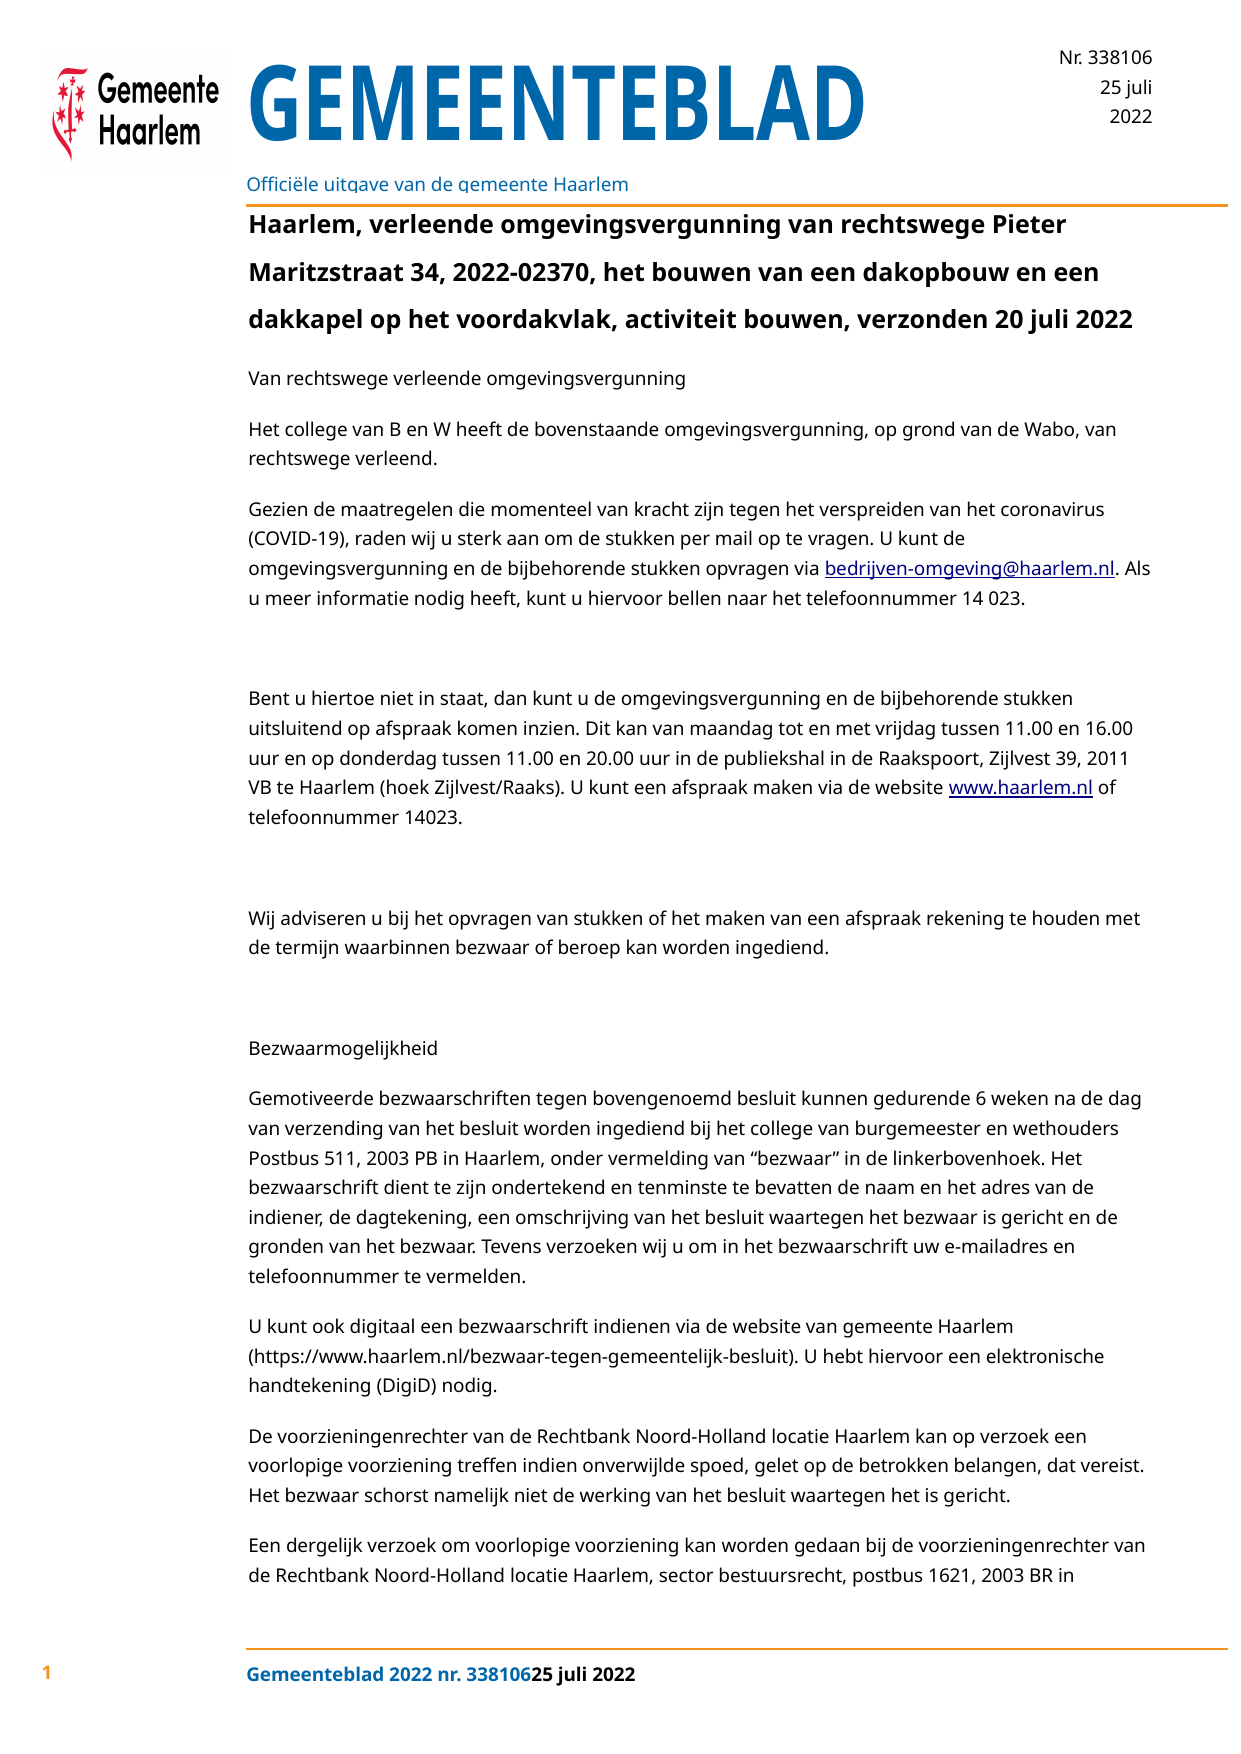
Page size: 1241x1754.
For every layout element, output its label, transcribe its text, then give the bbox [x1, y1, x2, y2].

text Bent u hiertoe niet in staat, dan kunt u de omgevingsvergunning en de bijbehorende stukken uitsluitend op afspraak komen inzien. Dit kan van maandag tot en met vrijdag tussen 11.00 en 16.00 uur en op donderdag tussen 11.00 en 20.00 uur in de publiekshal in de Raakspoort, Zijlvest 39, 2011 VB te Haarlem (hoek Zijlvest/Raaks). U kunt een afspraak maken via de website www.haarlem.nl of telefoonnummer 14023. [248, 686, 1152, 829]
text Van rechtswege verleende omgevingsvergunning [248, 366, 1152, 391]
picture [41, 47, 231, 172]
text Haarlem, verleende omgevingsvergunning van rechtswege Pieter Maritzstraat 34, 2022-02370, het bouwen van een dakopbouw en een dakkapel op het voordakvlak, activiteit bouwen, verzonden 20 juli 2022 [248, 207, 1152, 336]
text Het college van B en W heeft de bovenstaande omgevingsvergunning, op grond van de Wabo, van rechtswege verleend. [248, 416, 1152, 471]
text Wij adviseren u bij het opvragen van stukken of het maken van een afspraak rekening te houden met de termijn waarbinnen bezwaar of beroep kan worden ingediend. [248, 905, 1152, 960]
text Gezien de maatregelen die momenteel van kracht zijn tegen het verspreiden van het coronavirus (COVID-19), raden wij u sterk aan om de stukken per mail op te vragen. U kunt de omgevingsvergunning en de bijbehorende stukken opvragen via bedrijven-omgeving@haarlem.nl. Als u meer informatie nodig heeft, kunt u hiervoor bellen naar het telefoonnummer 14 023. [248, 496, 1152, 610]
text U kunt ook digitaal een bezwaarschrift indienen via de website van gemeente Haarlem (https://www.haarlem.nl/bezwaar-tegen-gemeentelijk-besluit). U hebt hiervoor een elektronische handtekening (DigiD) nodig. [248, 1313, 1152, 1398]
text Een dergelijk verzoek om voorlopige voorziening kan worden gedaan bij de voorzieningenrechter van de Rechtbank Noord-Holland locatie Haarlem, sector bestuursrecht, postbus 1621, 2003 BR in [248, 1533, 1152, 1588]
text Gemotiveerde bezwaarschriften tegen bovengenoemd besluit kunnen gedurende 6 weken na de dag van verzending van het besluit worden ingediend bij het college van burgemeester en wethouders Postbus 511, 2003 PB in Haarlem, onder vermelding van “bezwaar” in de linkerbovenhoek. Het bezwaarschrift dient te zijn ondertekend en tenminste te bevatten de naam en het adres van de indiener, de dagtekening, een omschrijving van het besluit waartegen het bezwaar is gericht en de gronden van het bezwaar. Tevens verzoeken wij u om in het bezwaarschrift uw e-mailadres en telefoonnummer te vermelden. [248, 1086, 1152, 1289]
text Bezwaarmogelijkheid [248, 1035, 1152, 1061]
text De voorzieningenrechter van de Rechtbank Noord-Holland locatie Haarlem kan op verzoek een voorlopige voorziening treffen indien onverwijlde spoed, gelet op de betrokken belangen, dat vereist. Het bezwaar schorst namelijk niet de werking van het besluit waartegen het is gericht. [248, 1423, 1152, 1508]
